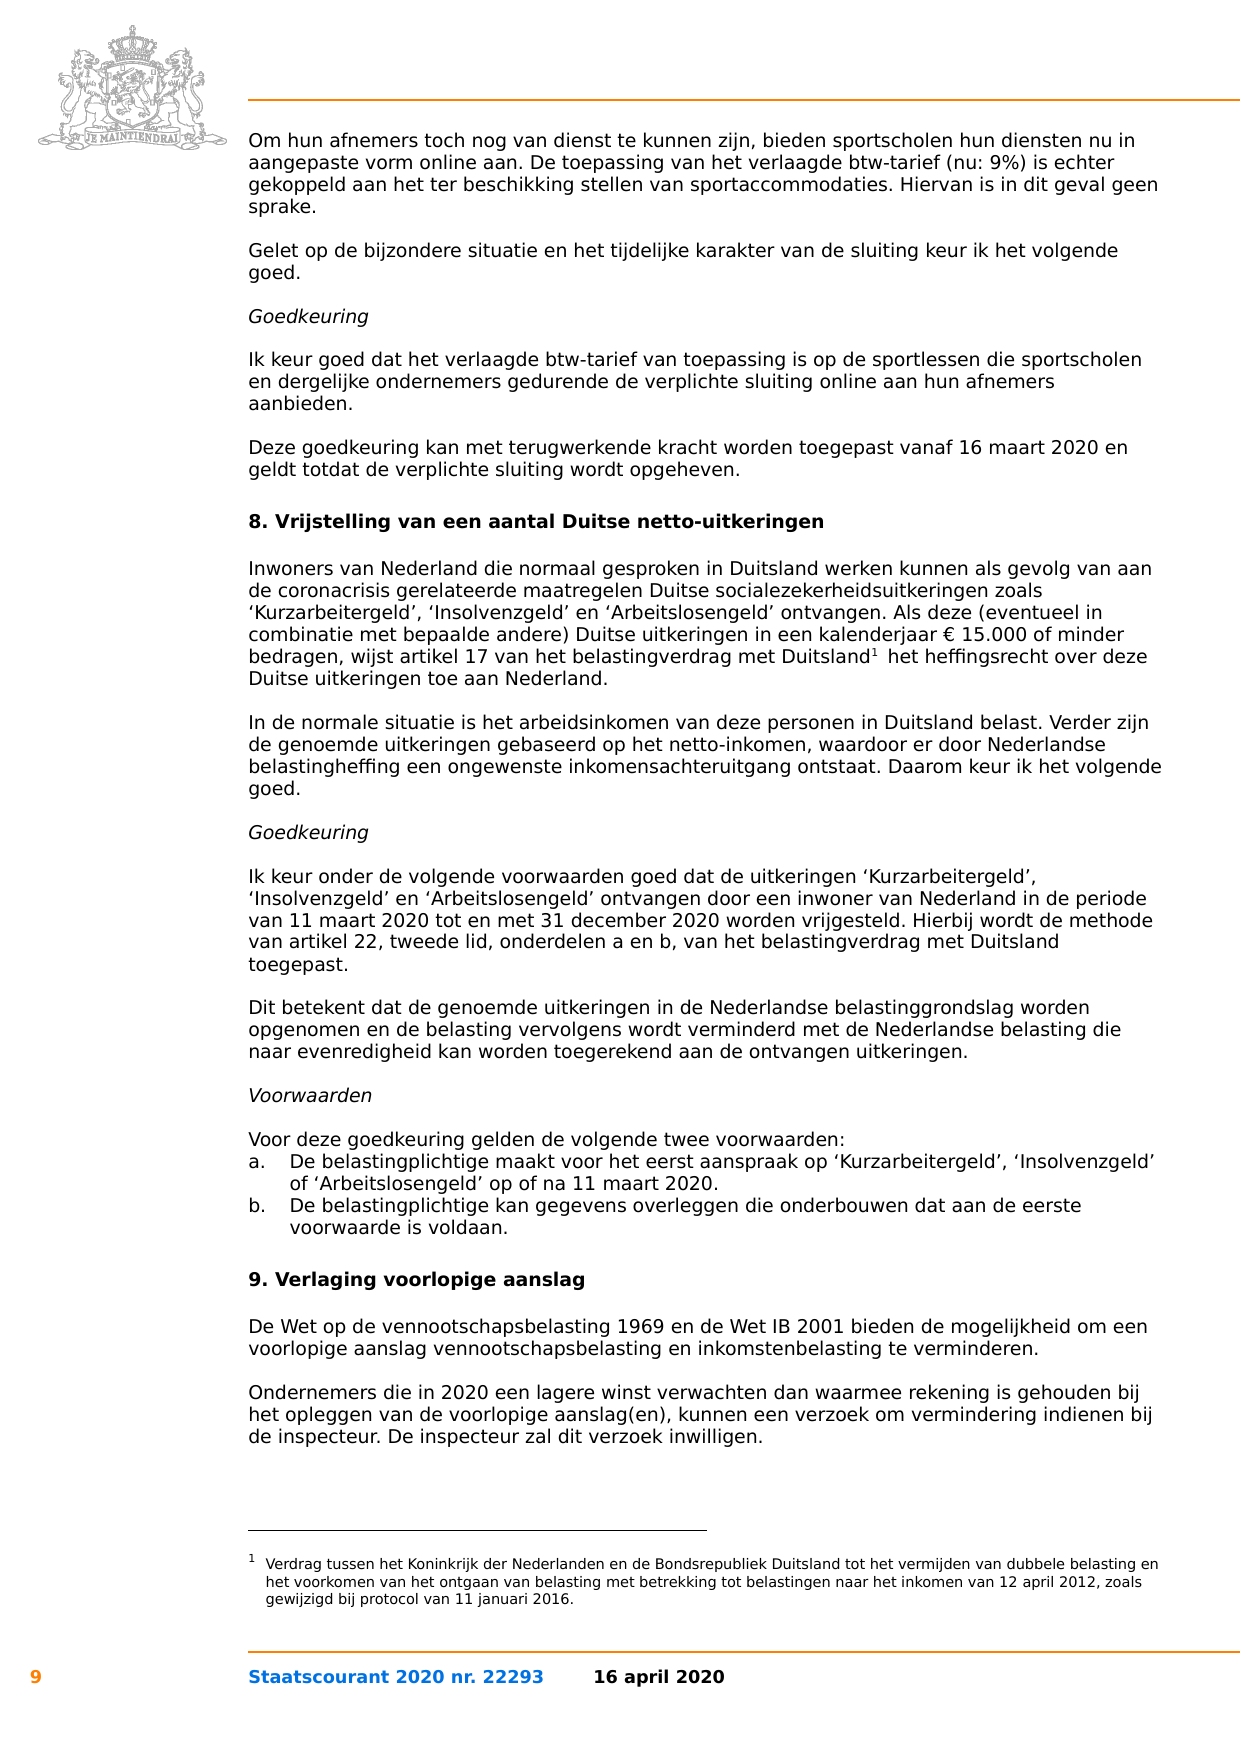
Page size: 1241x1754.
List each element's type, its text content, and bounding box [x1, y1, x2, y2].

subtitle 8. Vrijstelling van een aantal Duitse netto-uitkeringen [248, 511, 1163, 533]
text Dit betekent dat de genoemde uitkeringen in de Nederlandse belastinggrondslag worden opgenomen en de belasting vervolgens wordt verminderd met de Nederlandse belasting die naar evenredigheid kan worden toegerekend aan de ontvangen uitkeringen. [248, 997, 1163, 1063]
text Verdrag tussen het Koninkrijk der Nederlanden en de Bondsrepubliek Duitsland tot het vermijden van dubbele belasting en het voorkomen van het ontgaan van belasting met betrekking tot belastingen naar het inkomen van 12 april 2012, zoals gewijzigd bij protocol van 11 januari 2016. [248, 1552, 1163, 1608]
text De Wet op de vennootschapsbelasting 1969 en de Wet IB 2001 bieden de mogelijkheid om een voorlopige aanslag vennootschapsbelasting en inkomstenbelasting te verminderen. [248, 1316, 1163, 1360]
subtitle 9. Verlaging voorlopige aanslag [248, 1269, 1163, 1291]
text Om hun afnemers toch nog van dienst te kunnen zijn, bieden sportscholen hun diensten nu in aangepaste vorm online aan. De toepassing van het verlaagde btw-tarief (nu: 9%) is echter gekoppeld aan het ter beschikking stellen van sportaccommodaties. Hiervan is in dit geval geen sprake. [248, 130, 1163, 218]
text Ik keur goed dat het verlaagde btw-tarief van toepassing is op de sportlessen die sportscholen en dergelijke ondernemers gedurende de verplichte sluiting online aan hun afnemers aanbieden. [248, 349, 1163, 415]
subtitle Goedkeuring [248, 822, 1163, 844]
text Ondernemers die in 2020 een lagere winst verwachten dan waarmee rekening is gehouden bij het opleggen van de voorlopige aanslag(en), kunnen een verzoek om vermindering indienen bij de inspecteur. De inspecteur zal dit verzoek inwilligen. [248, 1382, 1163, 1448]
text a. De belastingplichtige maakt voor het eerst aanspraak op ‘Kurzarbeitergeld’, ‘Insolvenzgeld’ of ‘Arbeitslosengeld’ op of na 11 maart 2020. [248, 1151, 1163, 1195]
subtitle Goedkeuring [248, 306, 1163, 327]
text Gelet op de bijzondere situatie en het tijdelijke karakter van de sluiting keur ik het volgende goed. [248, 240, 1163, 284]
subtitle Voorwaarden [248, 1085, 1163, 1107]
text Ik keur onder de volgende voorwaarden goed dat de uitkeringen ‘Kurzarbeitergeld’, ‘Insolvenzgeld’ en ‘Arbeitslosengeld’ ontvangen door een inwoner van Nederland in de periode van 11 maart 2020 tot en met 31 december 2020 worden vrijgesteld. Hierbij wordt de methode van artikel 22, tweede lid, onderdelen a en b, van het belastingverdrag met Duitsland toegepast. [248, 866, 1163, 975]
text b. De belastingplichtige kan gegevens overleggen die onderbouwen dat aan de eerste voorwaarde is voldaan. [248, 1195, 1163, 1239]
text Inwoners van Nederland die normaal gesproken in Duitsland werken kunnen als gevolg van aan de coronacrisis gerelateerde maatregelen Duitse socialezekerheidsuitkeringen zoals ‘Kurzarbeitergeld’, ‘Insolvenzgeld’ en ‘Arbeitslosengeld’ ontvangen. Als deze (eventueel in combinatie met bepaalde andere) Duitse uitkeringen in een kalenderjaar € 15.000 of minder bedragen, wijst artikel 17 van het belastingverdrag met Duitsland het heffingsrecht over deze Duitse uitkeringen toe aan Nederland. [248, 558, 1163, 690]
picture [38, 25, 227, 150]
text In de normale situatie is het arbeidsinkomen van deze personen in Duitsland belast. Verder zijn de genoemde uitkeringen gebaseerd op het netto-inkomen, waardoor er door Nederlandse belastingheffing een ongewenste inkomensachteruitgang ontstaat. Daarom keur ik het volgende goed. [248, 712, 1163, 800]
text Deze goedkeuring kan met terugwerkende kracht worden toegepast vanaf 16 maart 2020 en geldt totdat de verplichte sluiting wordt opgeheven. [248, 437, 1163, 481]
text Voor deze goedkeuring gelden de volgende twee voorwaarden: [248, 1129, 1163, 1151]
